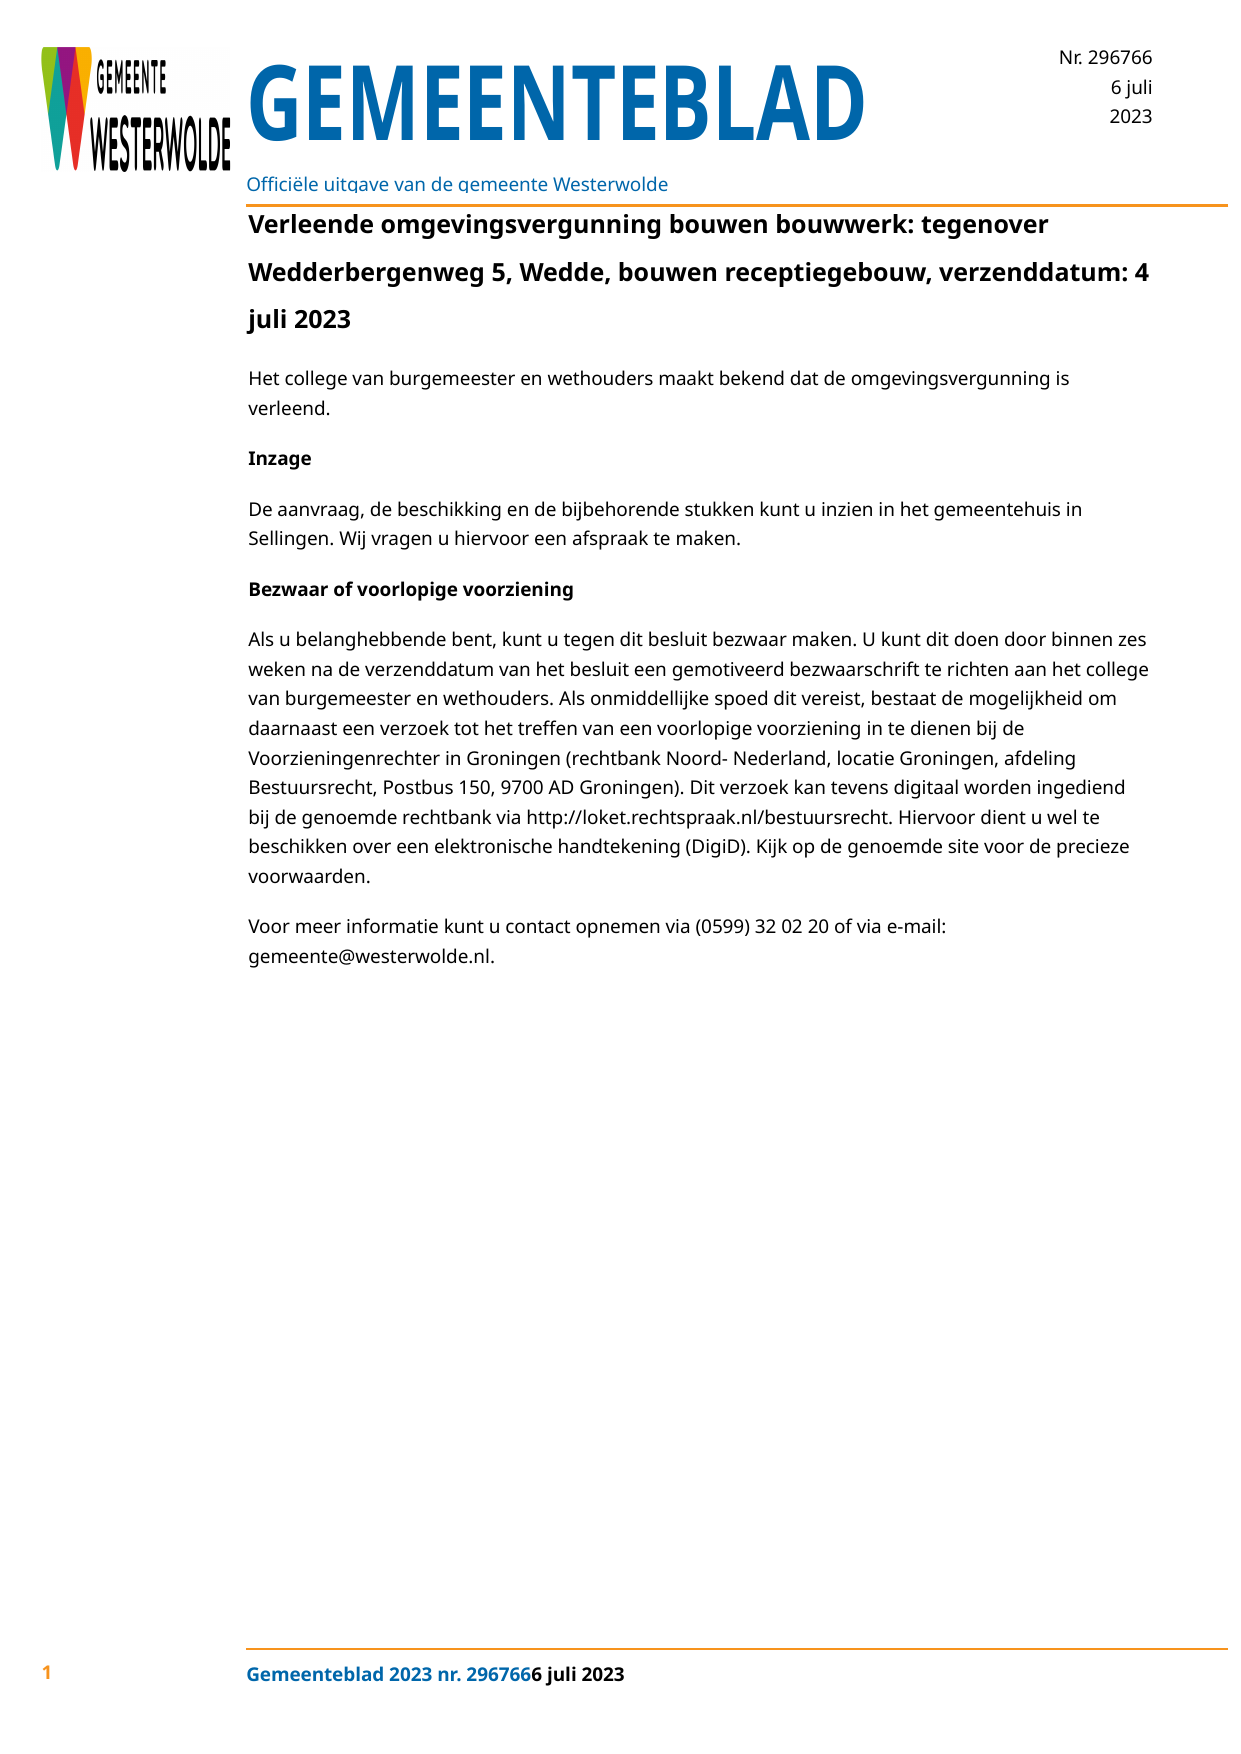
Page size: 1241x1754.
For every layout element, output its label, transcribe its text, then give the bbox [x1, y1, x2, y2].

text Inzage [248, 446, 1152, 471]
text Verleende omgevingsvergunning bouwen bouwwerk: tegenover Wedderbergenweg 5, Wedde, bouwen receptiegebouw, verzenddatum: 4 juli 2023 [248, 207, 1152, 336]
text Voor meer informatie kunt u contact opnemen via (0599) 32 02 20 of via e-mail: gemeente@westerwolde.nl. [248, 913, 1152, 969]
picture [41, 47, 231, 172]
text Als u belanghebbende bent, kunt u tegen dit besluit bezwaar maken. U kunt dit doen door binnen zes weken na de verzenddatum van het besluit een gemotiveerd bezwaarschrift te richten aan het college van burgemeester en wethouders. Als onmiddellijke spoed dit vereist, bestaat de mogelijkheid om daarnaast een verzoek tot het treffen van een voorlopige voorziening in te dienen bij de Voorzieningenrechter in Groningen (rechtbank Noord- Nederland, locatie Groningen, afdeling Bestuursrecht, Postbus 150, 9700 AD Groningen). Dit verzoek kan tevens digitaal worden ingediend bij de genoemde rechtbank via http://loket.rechtspraak.nl/bestuursrecht. Hiervoor dient u wel te beschikken over een elektronische handtekening (DigiD). Kijk op de genoemde site voor de precieze voorwaarden. [248, 626, 1152, 889]
text Het college van burgemeester en wethouders maakt bekend dat de omgevingsvergunning is verleend. [248, 366, 1152, 421]
text Bezwaar of voorlopige voorziening [248, 576, 1152, 602]
text De aanvraag, de beschikking en de bijbehorende stukken kunt u inzien in het gemeentehuis in Sellingen. Wij vragen u hiervoor een afspraak te maken. [248, 496, 1152, 551]
